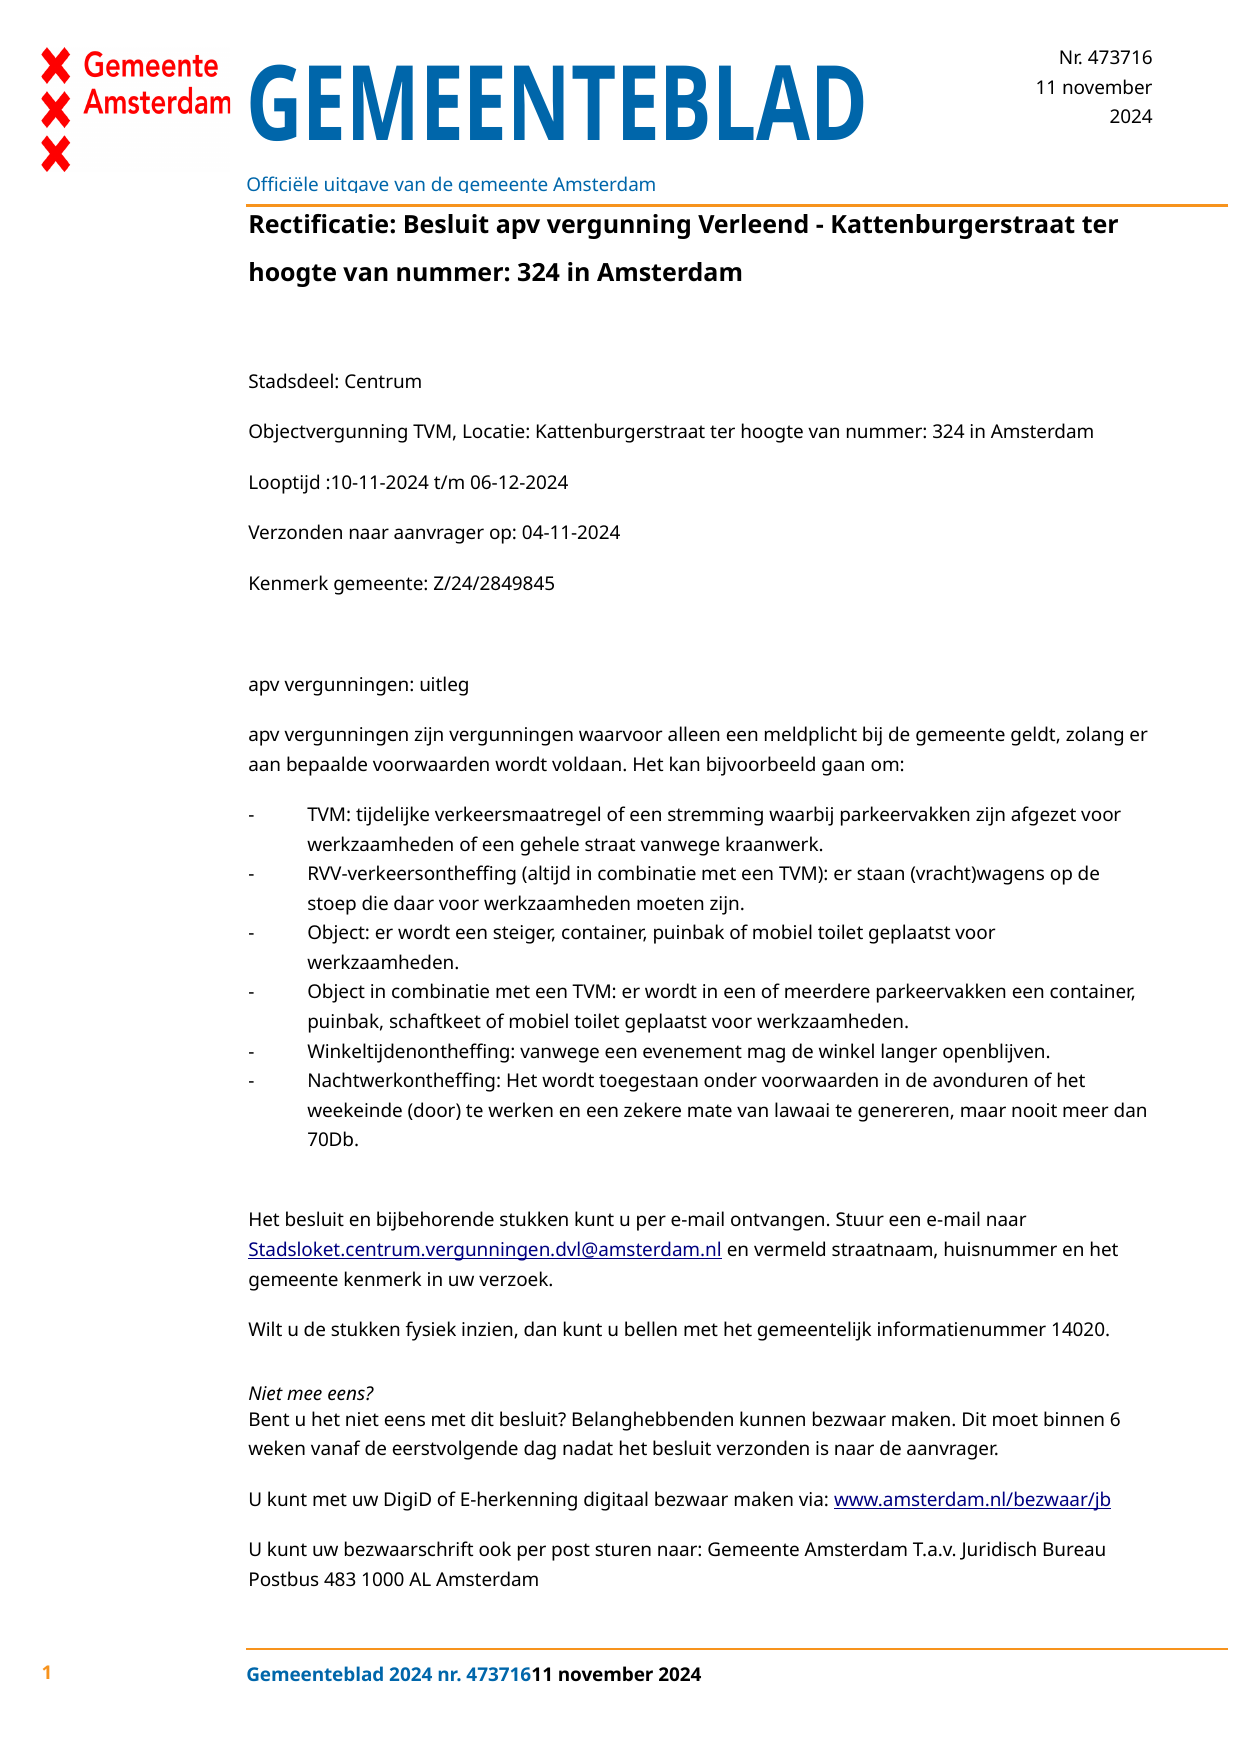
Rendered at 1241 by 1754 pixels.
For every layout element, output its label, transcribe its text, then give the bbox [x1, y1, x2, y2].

list Winkeltijdenontheffing: vanwege een evenement mag de winkel langer openblijven. [248, 1038, 1152, 1064]
list Object: er wordt een steiger, container, puinbak of mobiel toilet geplaatst voor werkzaamheden. [248, 919, 1152, 975]
list RVV-verkeersontheffing (altijd in combinatie met een TVM): er staan (vracht)wagens op de stoep die daar voor werkzaamheden moeten zijn. [248, 860, 1152, 916]
text Niet mee eens? [248, 1380, 1152, 1406]
text apv vergunningen: uitleg [248, 671, 1152, 697]
text apv vergunningen zijn vergunningen waarvoor alleen een meldplicht bij de gemeente geldt, zolang er aan bepaalde voorwaarden wordt voldaan. Het kan bijvoorbeeld gaan om: [248, 721, 1152, 777]
text Rectificatie: Besluit apv vergunning Verleend - Kattenburgerstraat ter hoogte van nummer: 324 in Amsterdam [248, 207, 1152, 288]
text Bent u het niet eens met dit besluit? Belanghebbenden kunnen bezwaar maken. Dit moet binnen 6 weken vanaf de eerstvolgende dag nadat het besluit verzonden is naar de aanvrager. [248, 1406, 1152, 1461]
list Object in combinatie met een TVM: er wordt in een of meerdere parkeervakken een container, puinbak, schaftkeet of mobiel toilet geplaatst voor werkzaamheden. [248, 979, 1152, 1034]
text Stadsdeel: Centrum [248, 368, 1152, 394]
text Verzonden naar aanvrager op: 04-11-2024 [248, 519, 1152, 545]
text Looptijd :10-11-2024 t/m 06-12-2024 [248, 469, 1152, 495]
picture [41, 47, 231, 172]
list Nachtwerkontheffing: Het wordt toegestaan onder voorwaarden in de avonduren of het weekeinde (door) te werken en een zekere mate van lawaai te genereren, maar nooit meer dan 70Db. [248, 1067, 1152, 1152]
text U kunt met uw DigiD of E-herkenning digitaal bezwaar maken via: www.amsterdam.nl/bezwaar/jb [248, 1486, 1152, 1512]
text Kenmerk gemeente: Z/24/2849845 [248, 570, 1152, 596]
text Het besluit en bijbehorende stukken kunt u per e-mail ontvangen. Stuur een e-mail naar Stadsloket.centrum.vergunningen.dvl@amsterdam.nl en vermeld straatnaam, huisnummer en het gemeente kenmerk in uw verzoek. [248, 1207, 1152, 1292]
text Objectvergunning TVM, Locatie: Kattenburgerstraat ter hoogte van nummer: 324 in Amsterdam [248, 419, 1152, 444]
text Wilt u de stukken fysiek inzien, dan kunt u bellen met het gemeentelijk informatienummer 14020. [248, 1316, 1152, 1342]
list TVM: tijdelijke verkeersmaatregel of een stremming waarbij parkeervakken zijn afgezet voor werkzaamheden of een gehele straat vanwege kraanwerk. [248, 801, 1152, 857]
text U kunt uw bezwaarschrift ook per post sturen naar: Gemeente Amsterdam T.a.v. Juridisch Bureau Postbus 483 1000 AL Amsterdam [248, 1536, 1152, 1592]
